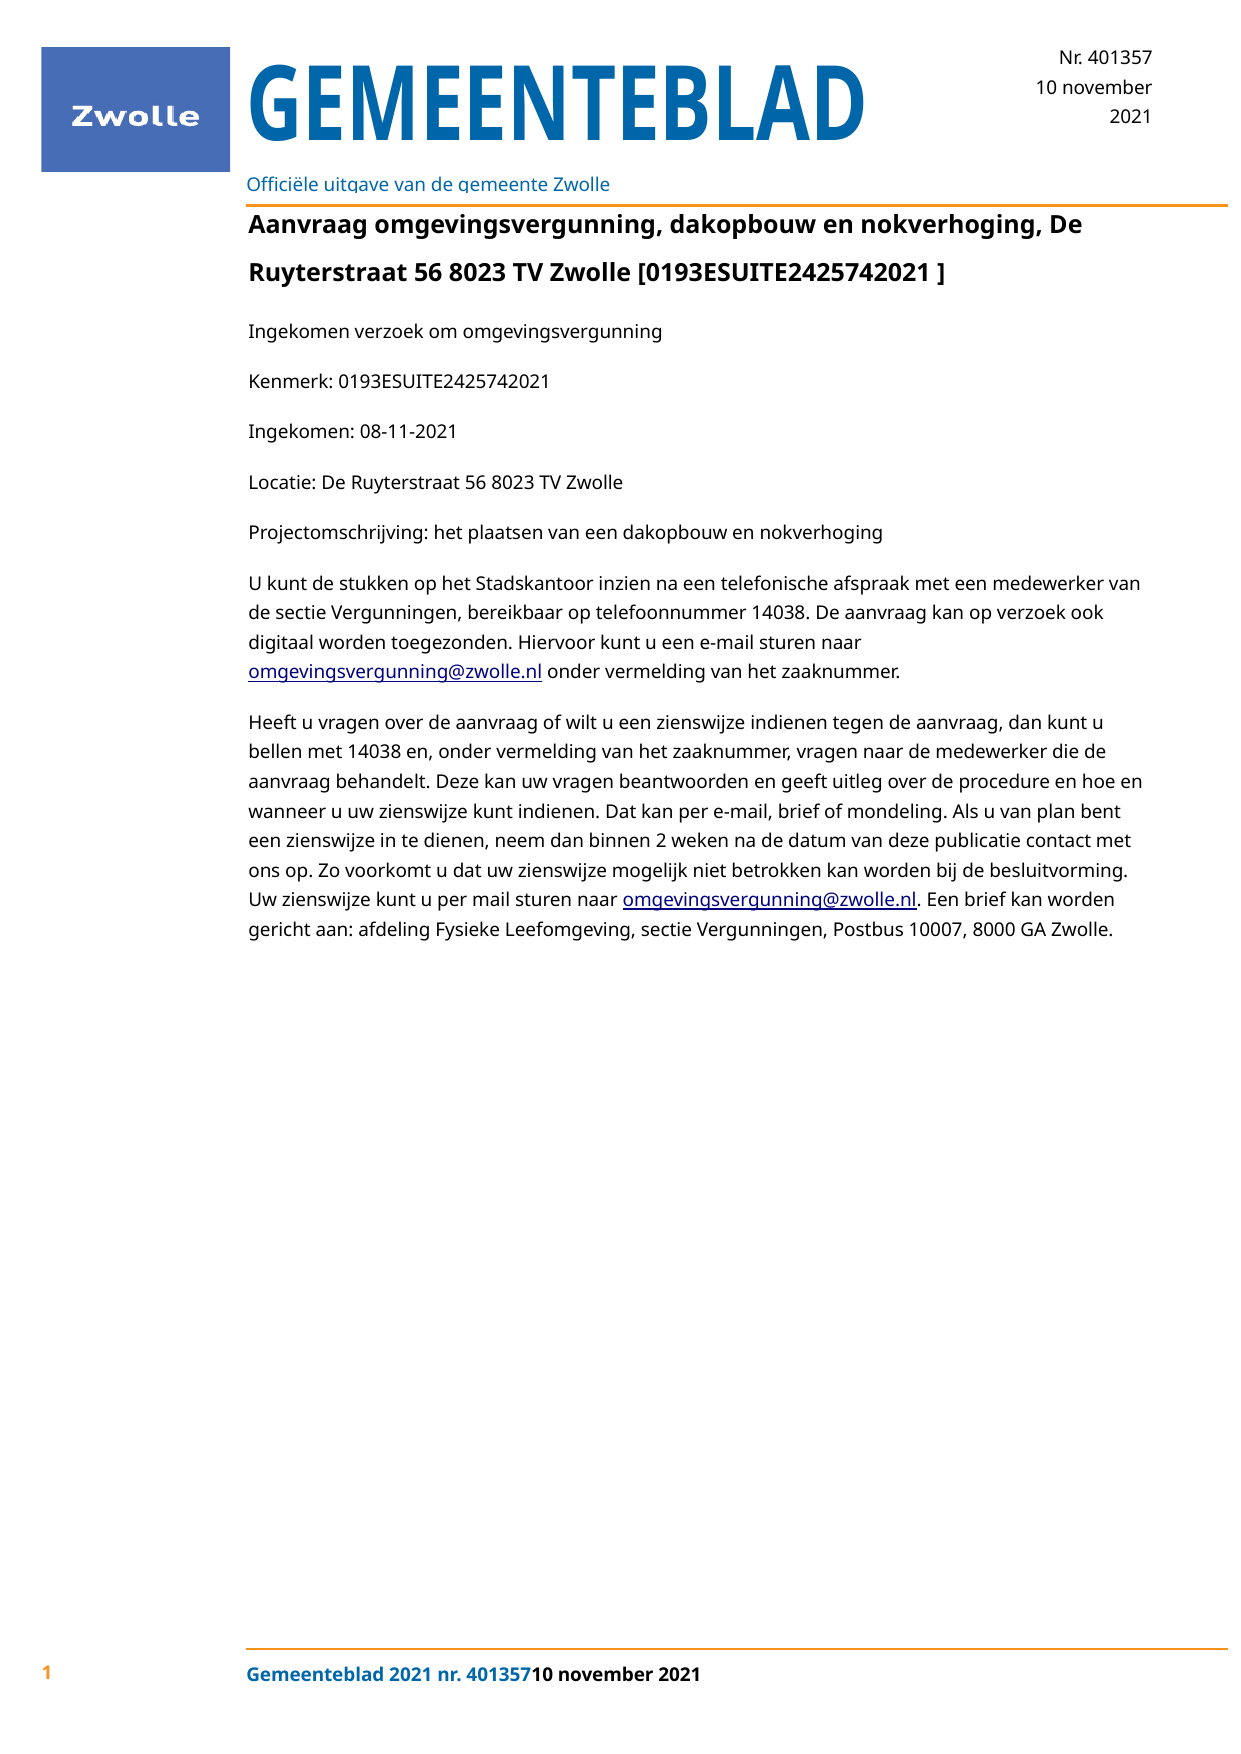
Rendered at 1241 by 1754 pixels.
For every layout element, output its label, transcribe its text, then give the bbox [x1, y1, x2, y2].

text Ingekomen: 08-11-2021 [248, 419, 1152, 444]
text Locatie: De Ruyterstraat 56 8023 TV Zwolle [248, 469, 1152, 495]
text U kunt de stukken op het Stadskantoor inzien na een telefonische afspraak met een medewerker van de sectie Vergunningen, bereikbaar op telefoonnummer 14038. De aanvraag kan op verzoek ook digitaal worden toegezonden. Hiervoor kunt u een e-mail sturen naar omgevingsvergunning@zwolle.nl onder vermelding van het zaaknummer. [248, 570, 1152, 684]
text Ingekomen verzoek om omgevingsvergunning [248, 318, 1152, 344]
text Kenmerk: 0193ESUITE2425742021 [248, 368, 1152, 394]
text Projectomschrijving: het plaatsen van een dakopbouw en nokverhoging [248, 519, 1152, 545]
picture [41, 47, 231, 172]
text Aanvraag omgevingsvergunning, dakopbouw en nokverhoging, De Ruyterstraat 56 8023 TV Zwolle [0193ESUITE2425742021 ] [248, 207, 1152, 288]
text Heeft u vragen over de aanvraag of wilt u een zienswijze indienen tegen de aanvraag, dan kunt u bellen met 14038 en, onder vermelding van het zaaknummer, vragen naar de medewerker die de aanvraag behandelt. Deze kan uw vragen beantwoorden en geeft uitleg over de procedure en hoe en wanneer u uw zienswijze kunt indienen. Dat kan per e-mail, brief of mondeling. Als u van plan bent een zienswijze in te dienen, neem dan binnen 2 weken na de datum van deze publicatie contact met ons op. Zo voorkomt u dat uw zienswijze mogelijk niet betrokken kan worden bij de besluitvorming. Uw zienswijze kunt u per mail sturen naar omgevingsvergunning@zwolle.nl. Een brief kan worden gericht aan: afdeling Fysieke Leefomgeving, sectie Vergunningen, Postbus 10007, 8000 GA Zwolle. [248, 709, 1152, 942]
